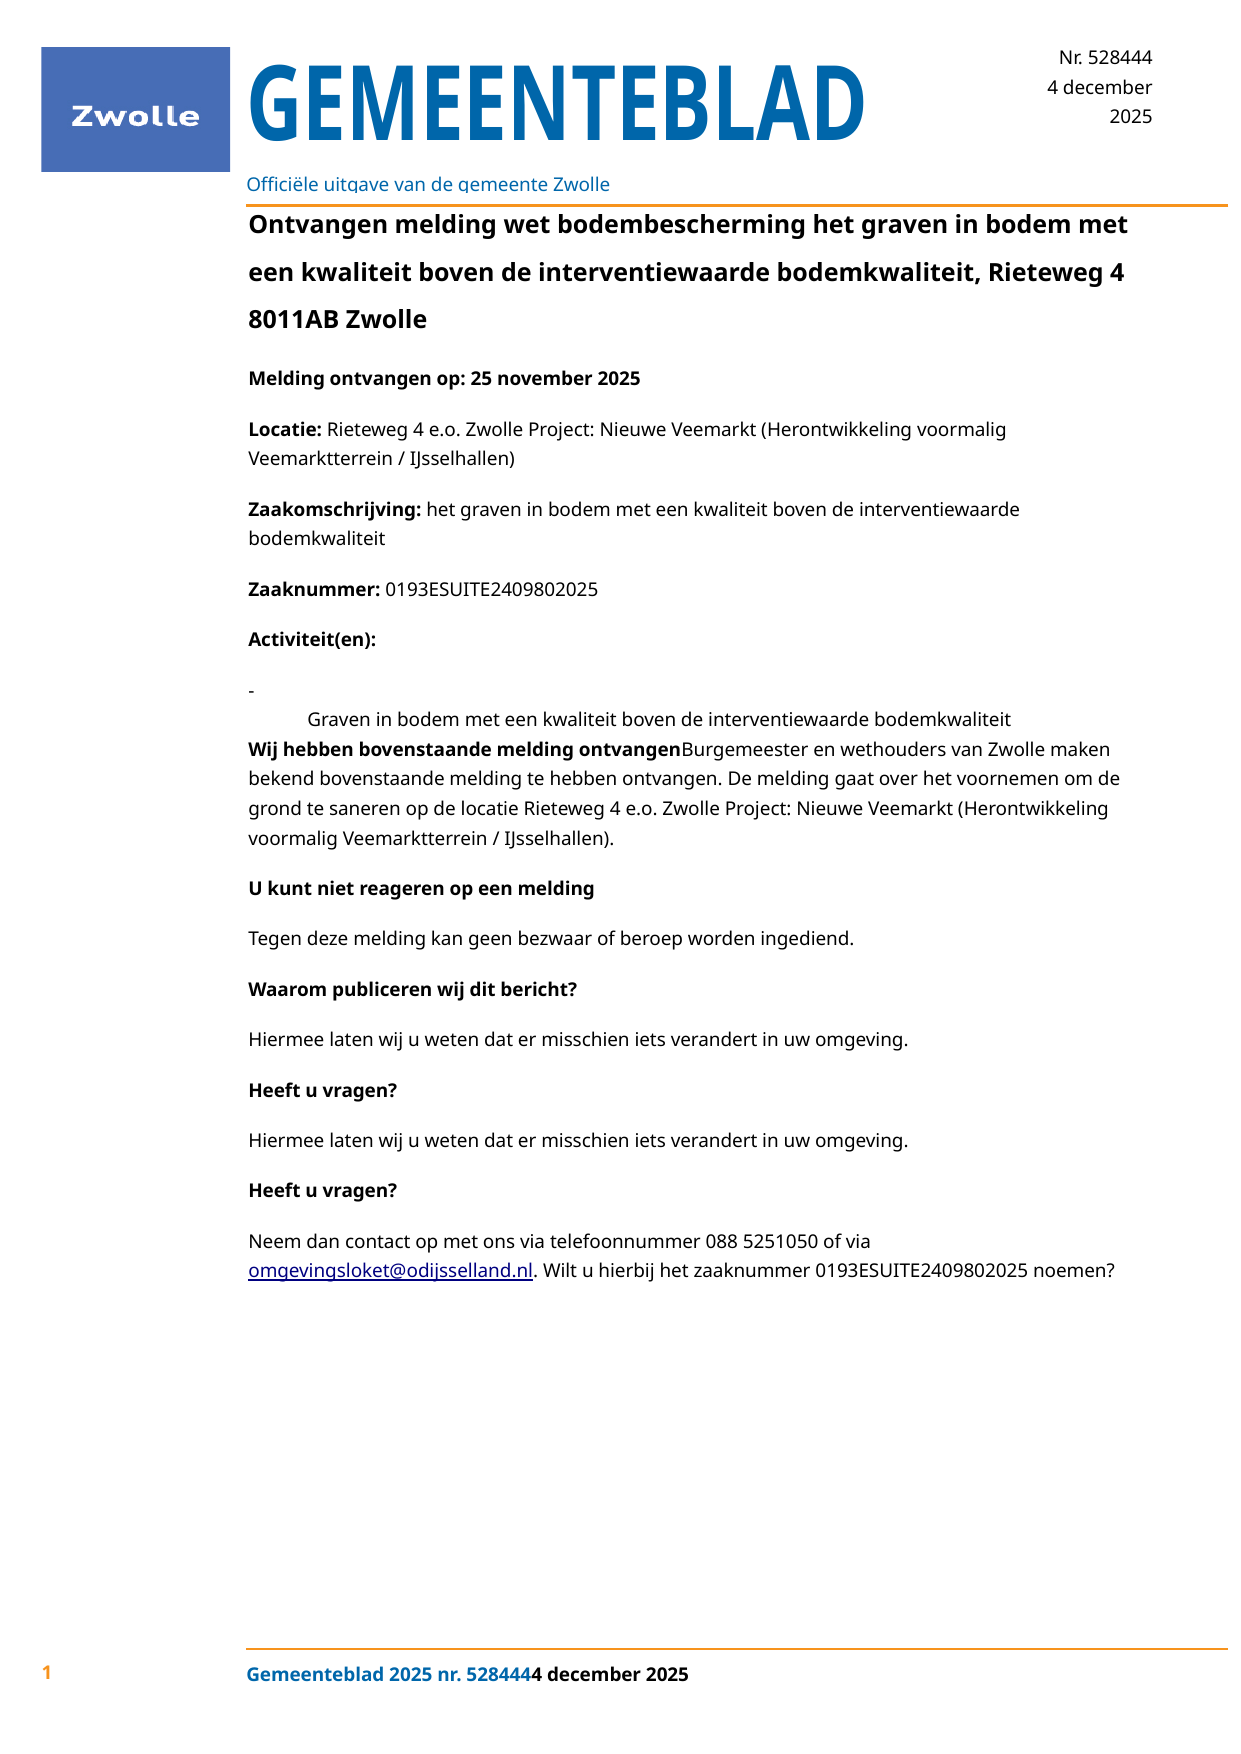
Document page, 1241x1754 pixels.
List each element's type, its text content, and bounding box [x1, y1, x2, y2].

list Graven in bodem met een kwaliteit boven de interventiewaarde bodemkwaliteit [248, 706, 1152, 732]
text Zaaknummer: 0193ESUITE2409802025 [248, 576, 1152, 602]
picture [41, 47, 231, 172]
text Zaakomschrijving: het graven in bodem met een kwaliteit boven de interventiewaarde bodemkwaliteit [248, 496, 1152, 551]
text Melding ontvangen op: 25 november 2025 [248, 366, 1152, 391]
text Hiermee laten wij u weten dat er misschien iets verandert in uw omgeving. [248, 1026, 1152, 1052]
text Heeft u vragen? [248, 1178, 1152, 1203]
text Ontvangen melding wet bodembescherming het graven in bodem met een kwaliteit boven de interventiewaarde bodemkwaliteit, Rieteweg 4 8011AB Zwolle [248, 207, 1152, 336]
text Waarom publiceren wij dit bericht? [248, 976, 1152, 1002]
text Wij hebben bovenstaande melding ontvangenBurgemeester en wethouders van Zwolle maken bekend bovenstaande melding te hebben ontvangen. De melding gaat over het voornemen om de grond te saneren op de locatie Rieteweg 4 e.o. Zwolle Project: Nieuwe Veemarkt (Herontwikkeling voormalig Veemarktterrein / IJsselhallen). [248, 736, 1152, 850]
text Hiermee laten wij u weten dat er misschien iets verandert in uw omgeving. [248, 1127, 1152, 1153]
text Neem dan contact op met ons via telefoonnummer 088 5251050 of via omgevingsloket@odijsselland.nl. Wilt u hierbij het zaaknummer 0193ESUITE2409802025 noemen? [248, 1228, 1152, 1283]
text Heeft u vragen? [248, 1077, 1152, 1102]
text Tegen deze melding kan geen bezwaar of beroep worden ingediend. [248, 926, 1152, 951]
text U kunt niet reageren op een melding [248, 875, 1152, 901]
text Activiteit(en): [248, 626, 1152, 652]
text Locatie: Rieteweg 4 e.o. Zwolle Project: Nieuwe Veemarkt (Herontwikkeling voormalig Veemarktterrein / IJsselhallen) [248, 416, 1152, 471]
